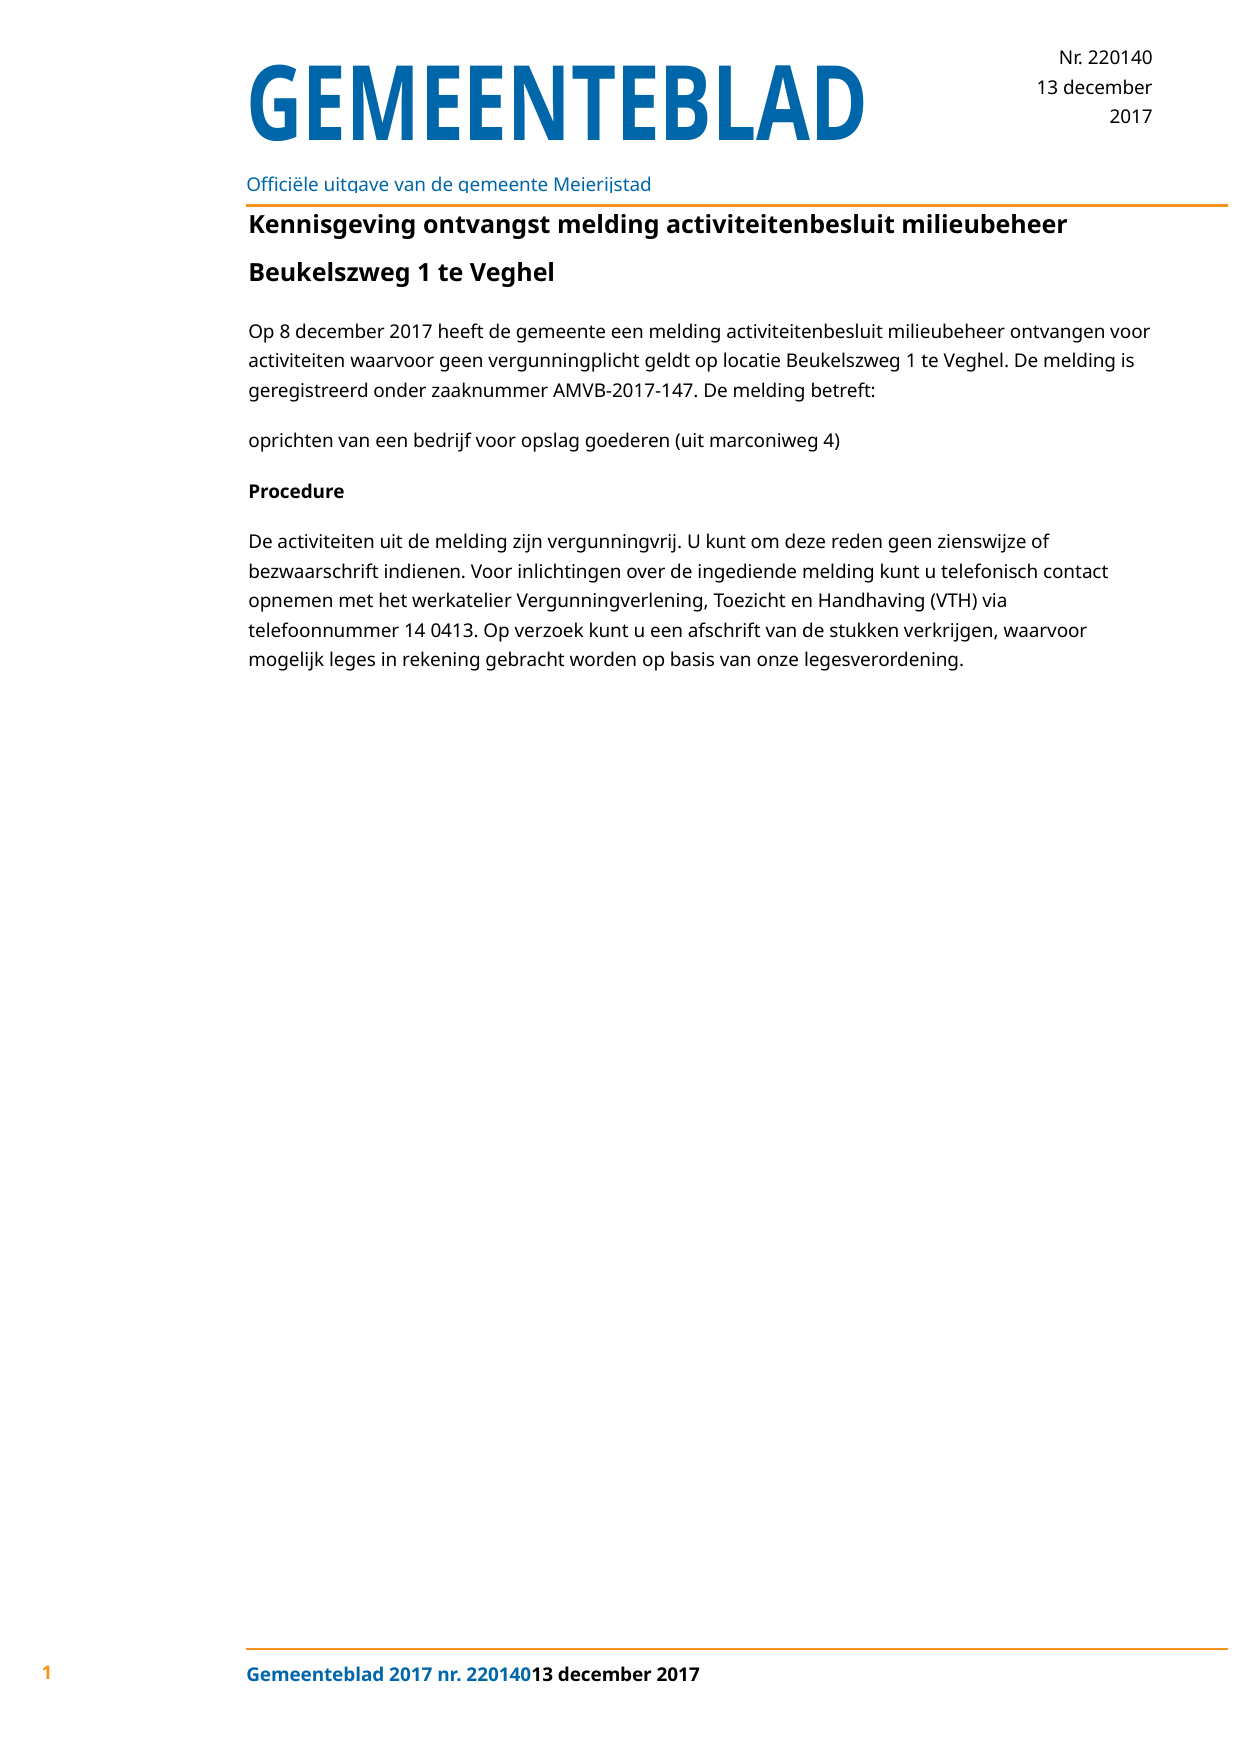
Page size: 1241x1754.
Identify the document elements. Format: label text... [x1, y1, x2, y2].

text De activiteiten uit de melding zijn vergunningvrij. U kunt om deze reden geen zienswijze of bezwaarschrift indienen. Voor inlichtingen over de ingediende melding kunt u telefonisch contact opnemen met het werkatelier Vergunningverlening, Toezicht en Handhaving (VTH) via telefoonnummer 14 0413. Op verzoek kunt u een afschrift van de stukken verkrijgen, waarvoor mogelijk leges in rekening gebracht worden op basis van onze legesverordening. [248, 528, 1152, 672]
text Op 8 december 2017 heeft de gemeente een melding activiteitenbesluit milieubeheer ontvangen voor activiteiten waarvoor geen vergunningplicht geldt op locatie Beukelszweg 1 te Veghel. De melding is geregistreerd onder zaaknummer AMVB-2017-147. De melding betreft: [248, 318, 1152, 403]
picture [41, 47, 231, 172]
text oprichten van een bedrijf voor opslag goederen (uit marconiweg 4) [248, 427, 1152, 453]
text Procedure [248, 478, 1152, 504]
text Kennisgeving ontvangst melding activiteitenbesluit milieubeheer Beukelszweg 1 te Veghel [248, 207, 1152, 288]
